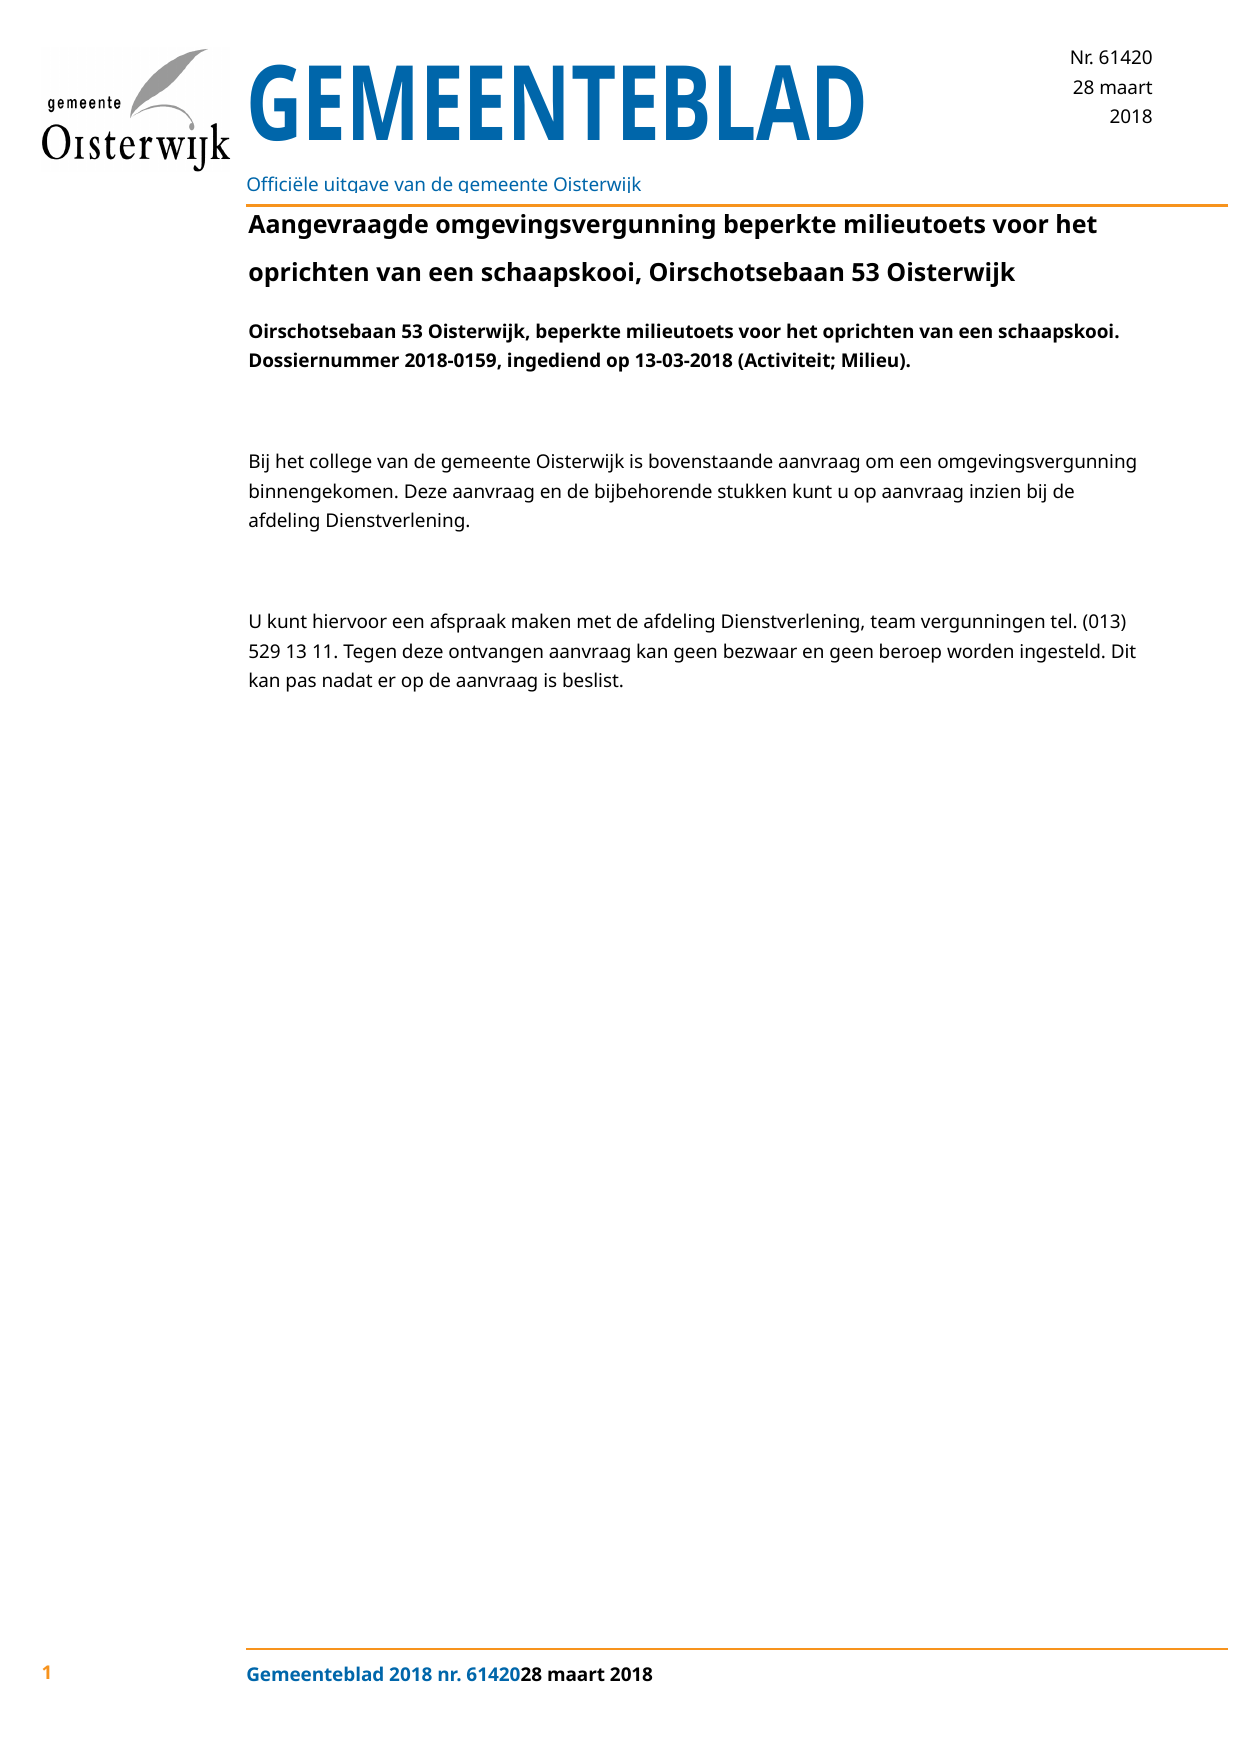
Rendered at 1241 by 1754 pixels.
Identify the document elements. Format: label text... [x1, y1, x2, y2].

text Oirschotsebaan 53 Oisterwijk, beperkte milieutoets voor het oprichten van een schaapskooi. Dossiernummer 2018-0159, ingediend op 13-03-2018 (Activiteit; Milieu). [248, 318, 1152, 373]
text U kunt hiervoor een afspraak maken met de afdeling Dienstverlening, team vergunningen tel. (013) 529 13 11. Tegen deze ontvangen aanvraag kan geen bezwaar en geen beroep worden ingesteld. Dit kan pas nadat er op de aanvraag is beslist. [248, 608, 1152, 693]
text Bij het college van de gemeente Oisterwijk is bovenstaande aanvraag om een omgevingsvergunning binnengekomen. Deze aanvraag en de bijbehorende stukken kunt u op aanvraag inzien bij de afdeling Dienstverlening. [248, 448, 1152, 533]
picture [41, 47, 231, 172]
text Aangevraagde omgevingsvergunning beperkte milieutoets voor het oprichten van een schaapskooi, Oirschotsebaan 53 Oisterwijk [248, 207, 1152, 288]
